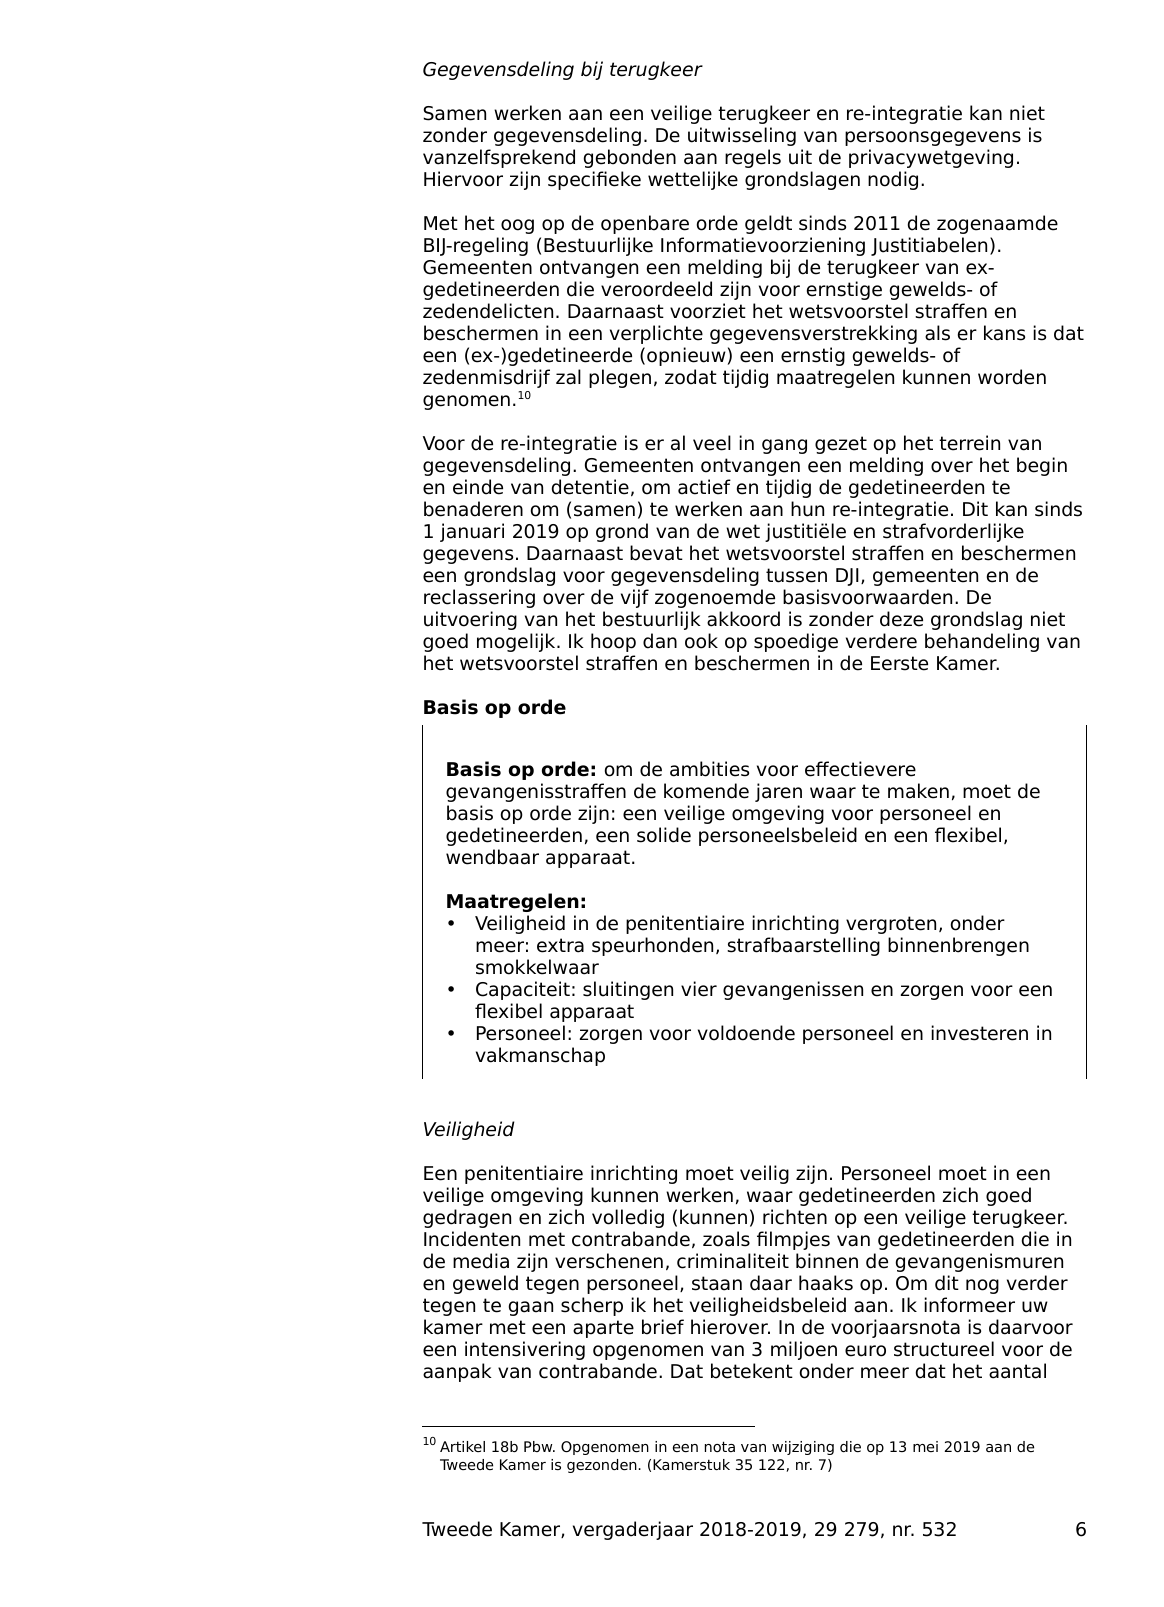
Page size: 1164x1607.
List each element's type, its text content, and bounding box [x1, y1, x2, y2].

text Samen werken aan een veilige terugkeer en re-integratie kan niet zonder gegevensdeling. De uitwisseling van persoonsgegevens is vanzelfsprekend gebonden aan regels uit de privacywetgeving. Hiervoor zijn specifieke wettelijke grondslagen nodig. [422, 103, 1087, 191]
subtitle Veiligheid [422, 1119, 1087, 1141]
text Voor de re-integratie is er al veel in gang gezet op het terrein van gegevensdeling. Gemeenten ontvangen een melding over het begin en einde van detentie, om actief en tijdig de gedetineerden te benaderen om (samen) te werken aan hun re-integratie. Dit kan sinds 1 januari 2019 op grond van de wet justitiële en strafvorderlijke gegevens. Daarnaast bevat het wetsvoorstel straffen en beschermen een grondslag voor gegevensdeling tussen DJI, gemeenten en de reclassering over de vijf zogenoemde basisvoorwaarden. De uitvoering van het bestuurlijk akkoord is zonder deze grondslag niet goed mogelijk. Ik hoop dan ook op spoedige verdere behandeling van het wetsvoorstel straffen en beschermen in de Eerste Kamer. [422, 433, 1087, 675]
table_header Basis op orde: om de ambities voor effectievere gevangenisstraffen de komende jaren waar te maken, moet de basis op orde zijn: een veilige omgeving voor personeel en gedetineerden, een solide personeelsbeleid en een flexibel, wendbaar apparaat. Maatregelen: • Veiligheid in de penitentiaire inrichting vergroten, onder meer: extra speurhonden, strafbaarstelling binnenbrengen smokkelwaar • Capaciteit: sluitingen vier gevangenissen en zorgen voor een flexibel apparaat • Personeel: zorgen voor voldoende personeel en investeren in vakmanschap [423, 725, 1086, 1079]
text Artikel 18b Pbw. Opgenomen in een nota van wijziging die op 13 mei 2019 aan de Tweede Kamer is gezonden. (Kamerstuk 35 122, nr. 7) [422, 1435, 1087, 1474]
text Met het oog op de openbare orde geldt sinds 2011 de zogenaamde BIJ-regeling (Bestuurlijke Informatievoorziening Justitiabelen). Gemeenten ontvangen een melding bij de terugkeer van ex-gedetineerden die veroordeeld zijn voor ernstige gewelds- of zedendelicten. Daarnaast voorziet het wetsvoorstel straffen en beschermen in een verplichte gegevensverstrekking als er kans is dat een (ex-)gedetineerde (opnieuw) een ernstig gewelds- of zedenmisdrijf zal plegen, zodat tijdig maatregelen kunnen worden genomen. [422, 213, 1087, 411]
text Een penitentiaire inrichting moet veilig zijn. Personeel moet in een veilige omgeving kunnen werken, waar gedetineerden zich goed gedragen en zich volledig (kunnen) richten op een veilige terugkeer. Incidenten met contrabande, zoals filmpjes van gedetineerden die in de media zijn verschenen, criminaliteit binnen de gevangenismuren en geweld tegen personeel, staan daar haaks op. Om dit nog verder tegen te gaan scherp ik het veiligheidsbeleid aan. Ik informeer uw kamer met een aparte brief hierover. In de voorjaarsnota is daarvoor een intensivering opgenomen van 3 miljoen euro structureel voor de aanpak van contrabande. Dat betekent onder meer dat het aantal [422, 1163, 1087, 1383]
subtitle Basis op orde [422, 697, 1087, 719]
subtitle Gegevensdeling bij terugkeer [422, 59, 1087, 81]
